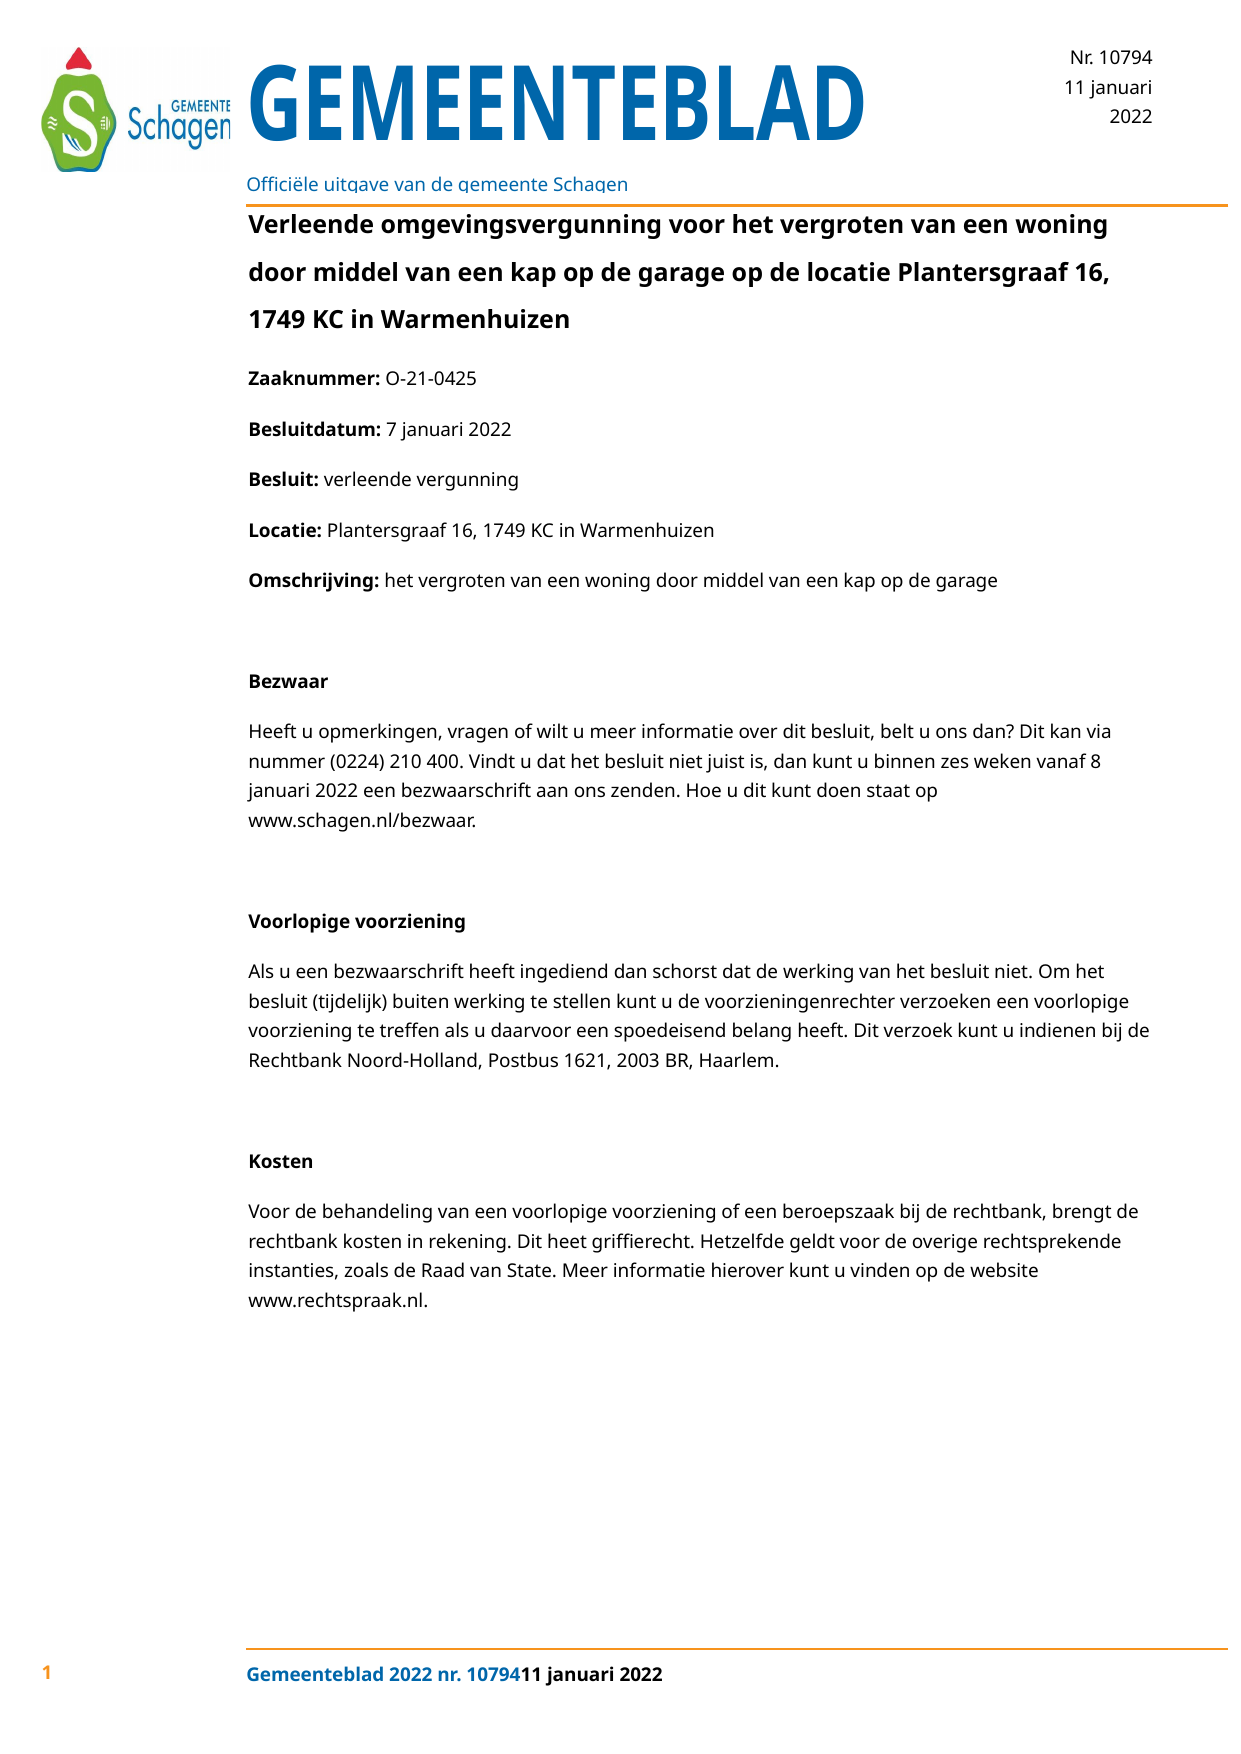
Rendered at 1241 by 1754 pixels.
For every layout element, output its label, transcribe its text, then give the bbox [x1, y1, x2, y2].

picture [41, 47, 231, 172]
text Zaaknummer: O-21-0425 [248, 366, 1152, 391]
text Voorlopige voorziening [248, 908, 1152, 934]
text Bezwaar [248, 668, 1152, 694]
text Omschrijving: het vergroten van een woning door middel van een kap op de garage [248, 567, 1152, 593]
text Kosten [248, 1148, 1152, 1174]
text Besluitdatum: 7 januari 2022 [248, 416, 1152, 442]
text Besluit: verleende vergunning [248, 466, 1152, 492]
text Locatie: Plantersgraaf 16, 1749 KC in Warmenhuizen [248, 517, 1152, 542]
text Voor de behandeling van een voorlopige voorziening of een beroepszaak bij de rechtbank, brengt de rechtbank kosten in rekening. Dit heet griffierecht. Hetzelfde geldt voor de overige rechtsprekende instanties, zoals de Raad van State. Meer informatie hierover kunt u vinden op de website www.rechtspraak.nl. [248, 1198, 1152, 1313]
text Verleende omgevingsvergunning voor het vergroten van een woning door middel van een kap op de garage op de locatie Plantersgraaf 16, 1749 KC in Warmenhuizen [248, 207, 1152, 336]
text Als u een bezwaarschrift heeft ingediend dan schorst dat de werking van het besluit niet. Om het besluit (tijdelijk) buiten werking te stellen kunt u de voorzieningenrechter verzoeken een voorlopige voorziening te treffen als u daarvoor een spoedeisend belang heeft. Dit verzoek kunt u indienen bij de Rechtbank Noord-Holland, Postbus 1621, 2003 BR, Haarlem. [248, 958, 1152, 1073]
text Heeft u opmerkingen, vragen of wilt u meer informatie over dit besluit, belt u ons dan? Dit kan via nummer (0224) 210 400. Vindt u dat het besluit niet juist is, dan kunt u binnen zes weken vanaf 8 januari 2022 een bezwaarschrift aan ons zenden. Hoe u dit kunt doen staat op www.schagen.nl/bezwaar. [248, 718, 1152, 833]
